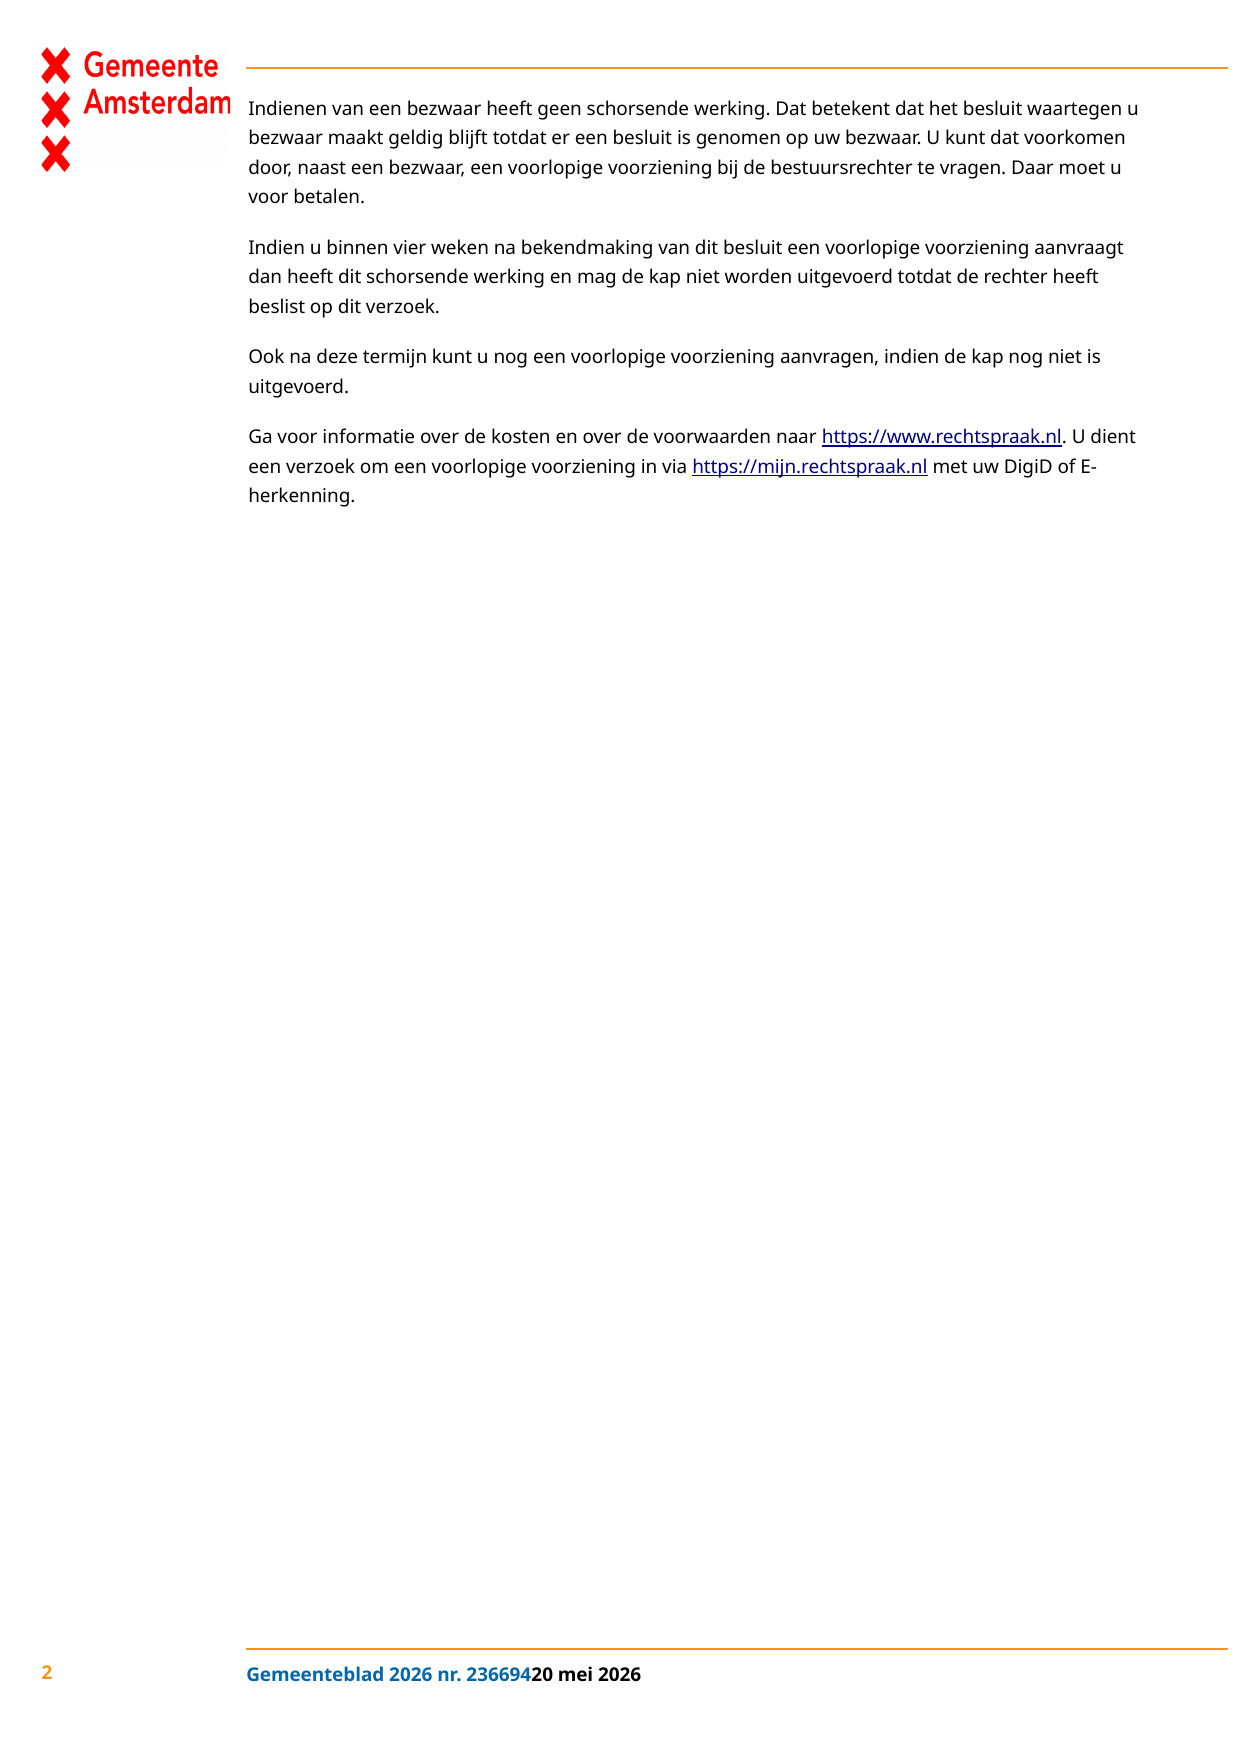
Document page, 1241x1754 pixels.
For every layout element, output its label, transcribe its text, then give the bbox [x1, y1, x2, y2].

text Indienen van een bezwaar heeft geen schorsende werking. Dat betekent dat het besluit waartegen u bezwaar maakt geldig blijft totdat er een besluit is genomen op uw bezwaar. U kunt dat voorkomen door, naast een bezwaar, een voorlopige voorziening bij de bestuursrechter te vragen. Daar moet u voor betalen. [248, 95, 1152, 209]
text Indien u binnen vier weken na bekendmaking van dit besluit een voorlopige voorziening aanvraagt dan heeft dit schorsende werking en mag de kap niet worden uitgevoerd totdat de rechter heeft beslist op dit verzoek. [248, 234, 1152, 319]
text Ga voor informatie over de kosten en over de voorwaarden naar https://www.rechtspraak.nl. U dient een verzoek om een voorlopige voorziening in via https://mijn.rechtspraak.nl met uw DigiD of E-herkenning. [248, 423, 1152, 508]
picture [41, 47, 231, 172]
text Ook na deze termijn kunt u nog een voorlopige voorziening aanvragen, indien de kap nog niet is uitgevoerd. [248, 343, 1152, 399]
